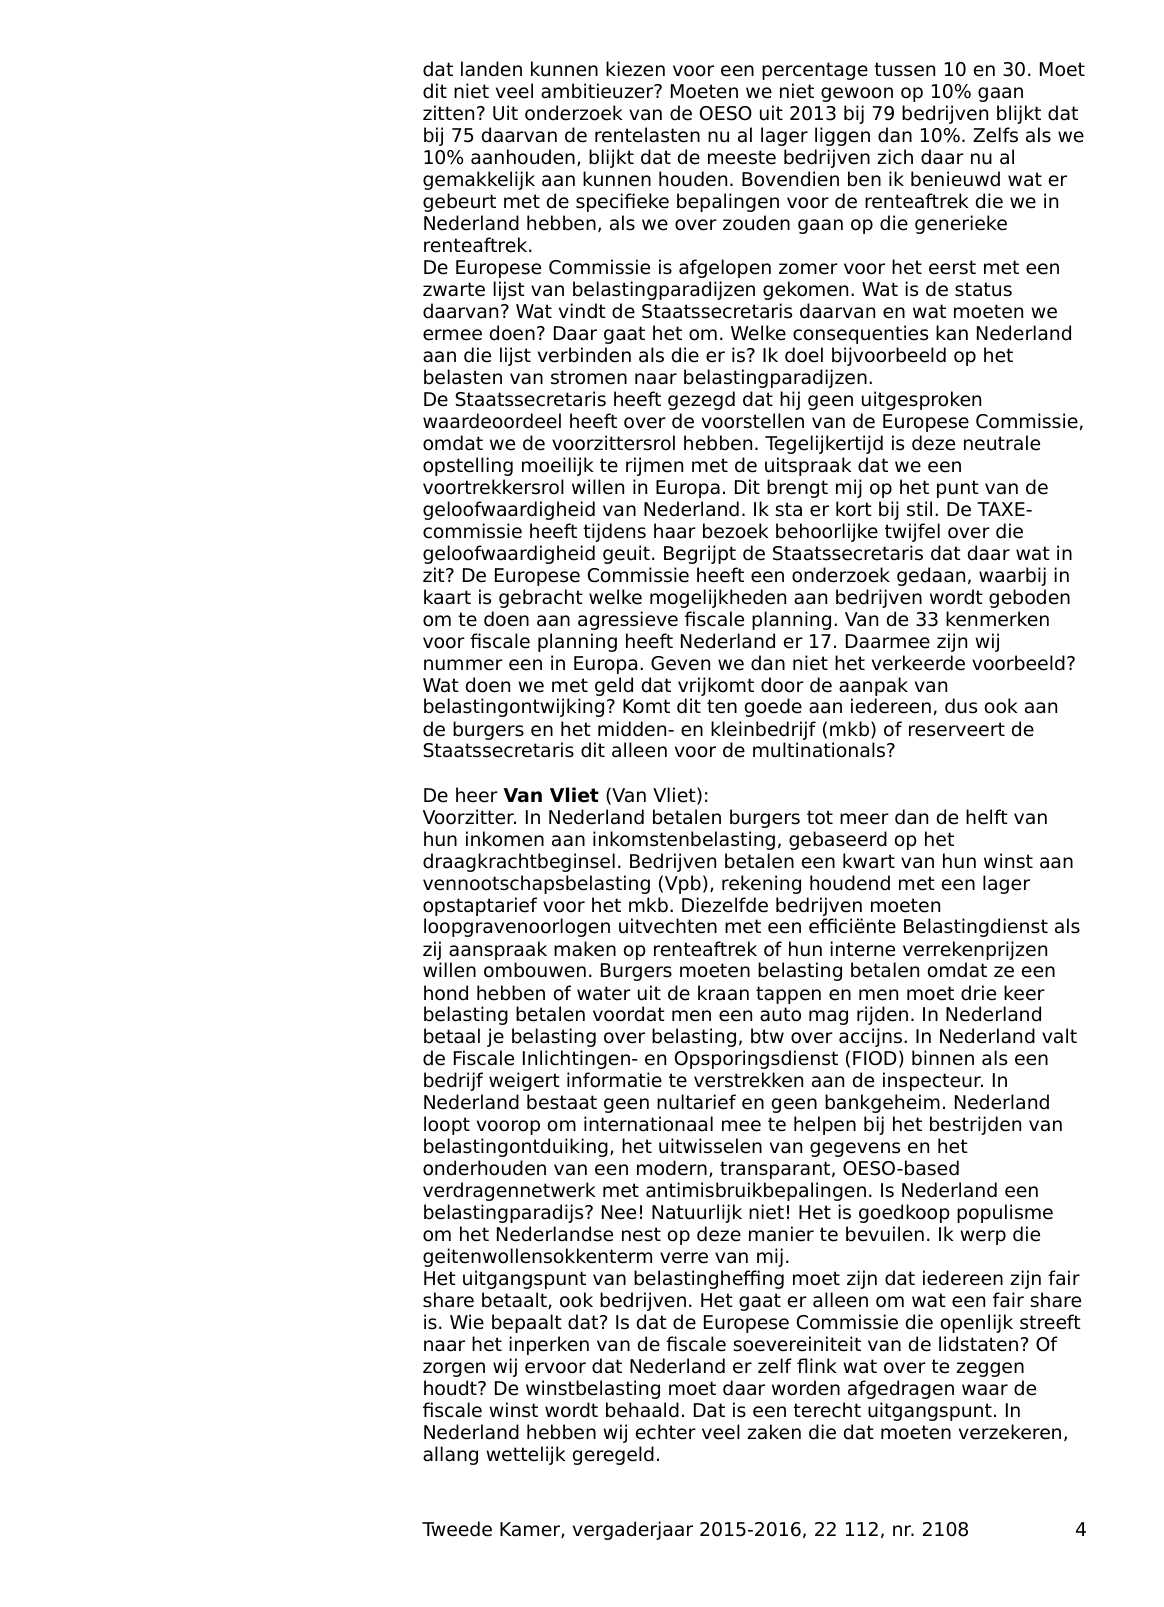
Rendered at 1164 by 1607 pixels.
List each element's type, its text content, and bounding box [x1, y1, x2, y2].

text Voorzitter. In Nederland betalen burgers tot meer dan de helft van hun inkomen aan inkomstenbelasting, gebaseerd op het draagkrachtbeginsel. Bedrijven betalen een kwart van hun winst aan vennootschapsbelasting (Vpb), rekening houdend met een lager opstaptarief voor het mkb. Diezelfde bedrijven moeten loopgravenoorlogen uitvechten met een efficiënte Belastingdienst als zij aanspraak maken op renteaftrek of hun interne verrekenprijzen willen ombouwen. Burgers moeten belasting betalen omdat ze een hond hebben of water uit de kraan tappen en men moet drie keer belasting betalen voordat men een auto mag rijden. In Nederland betaal je belasting over belasting, btw over accijns. In Nederland valt de Fiscale Inlichtingen- en Opsporingsdienst (FIOD) binnen als een bedrijf weigert informatie te verstrekken aan de inspecteur. In Nederland bestaat geen nultarief en geen bankgeheim. Nederland loopt voorop om internationaal mee te helpen bij het bestrijden van belastingontduiking, het uitwisselen van gegevens en het onderhouden van een modern, transparant, OESO-based verdragennetwerk met antimisbruikbepalingen. Is Nederland een belastingparadijs? Nee! Natuurlijk niet! Het is goedkoop populisme om het Nederlandse nest op deze manier te bevuilen. Ik werp die geitenwollensokkenterm verre van mij. [422, 807, 1087, 1268]
text dat landen kunnen kiezen voor een percentage tussen 10 en 30. Moet dit niet veel ambitieuzer? Moeten we niet gewoon op 10% gaan zitten? Uit onderzoek van de OESO uit 2013 bij 79 bedrijven blijkt dat bij 75 daarvan de rentelasten nu al lager liggen dan 10%. Zelfs als we 10% aanhouden, blijkt dat de meeste bedrijven zich daar nu al gemakkelijk aan kunnen houden. Bovendien ben ik benieuwd wat er gebeurt met de specifieke bepalingen voor de renteaftrek die we in Nederland hebben, als we over zouden gaan op die generieke renteaftrek. [422, 59, 1087, 257]
text De heer Van Vliet (Van Vliet): [422, 784, 1087, 807]
text Het uitgangspunt van belastingheffing moet zijn dat iedereen zijn fair share betaalt, ook bedrijven. Het gaat er alleen om wat een fair share is. Wie bepaalt dat? Is dat de Europese Commissie die openlijk streeft naar het inperken van de fiscale soevereiniteit van de lidstaten? Of zorgen wij ervoor dat Nederland er zelf flink wat over te zeggen houdt? De winstbelasting moet daar worden afgedragen waar de fiscale winst wordt behaald. Dat is een terecht uitgangspunt. In Nederland hebben wij echter veel zaken die dat moeten verzekeren, allang wettelijk geregeld. [422, 1268, 1087, 1466]
text De Staatssecretaris heeft gezegd dat hij geen uitgesproken waardeoordeel heeft over de voorstellen van de Europese Commissie, omdat we de voorzittersrol hebben. Tegelijkertijd is deze neutrale opstelling moeilijk te rijmen met de uitspraak dat we een voortrekkersrol willen in Europa. Dit brengt mij op het punt van de geloofwaardigheid van Nederland. Ik sta er kort bij stil. De TAXE-commissie heeft tijdens haar bezoek behoorlijke twijfel over die geloofwaardigheid geuit. Begrijpt de Staatssecretaris dat daar wat in zit? De Europese Commissie heeft een onderzoek gedaan, waarbij in kaart is gebracht welke mogelijkheden aan bedrijven wordt geboden om te doen aan agressieve fiscale planning. Van de 33 kenmerken voor fiscale planning heeft Nederland er 17. Daarmee zijn wij nummer een in Europa. Geven we dan niet het verkeerde voorbeeld? [422, 389, 1087, 674]
text De Europese Commissie is afgelopen zomer voor het eerst met een zwarte lijst van belastingparadijzen gekomen. Wat is de status daarvan? Wat vindt de Staatssecretaris daarvan en wat moeten we ermee doen? Daar gaat het om. Welke consequenties kan Nederland aan die lijst verbinden als die er is? Ik doel bijvoorbeeld op het belasten van stromen naar belastingparadijzen. [422, 257, 1087, 389]
text Wat doen we met geld dat vrijkomt door de aanpak van belastingontwijking? Komt dit ten goede aan iedereen, dus ook aan de burgers en het midden- en kleinbedrijf (mkb) of reserveert de Staatssecretaris dit alleen voor de multinationals? [422, 674, 1087, 762]
